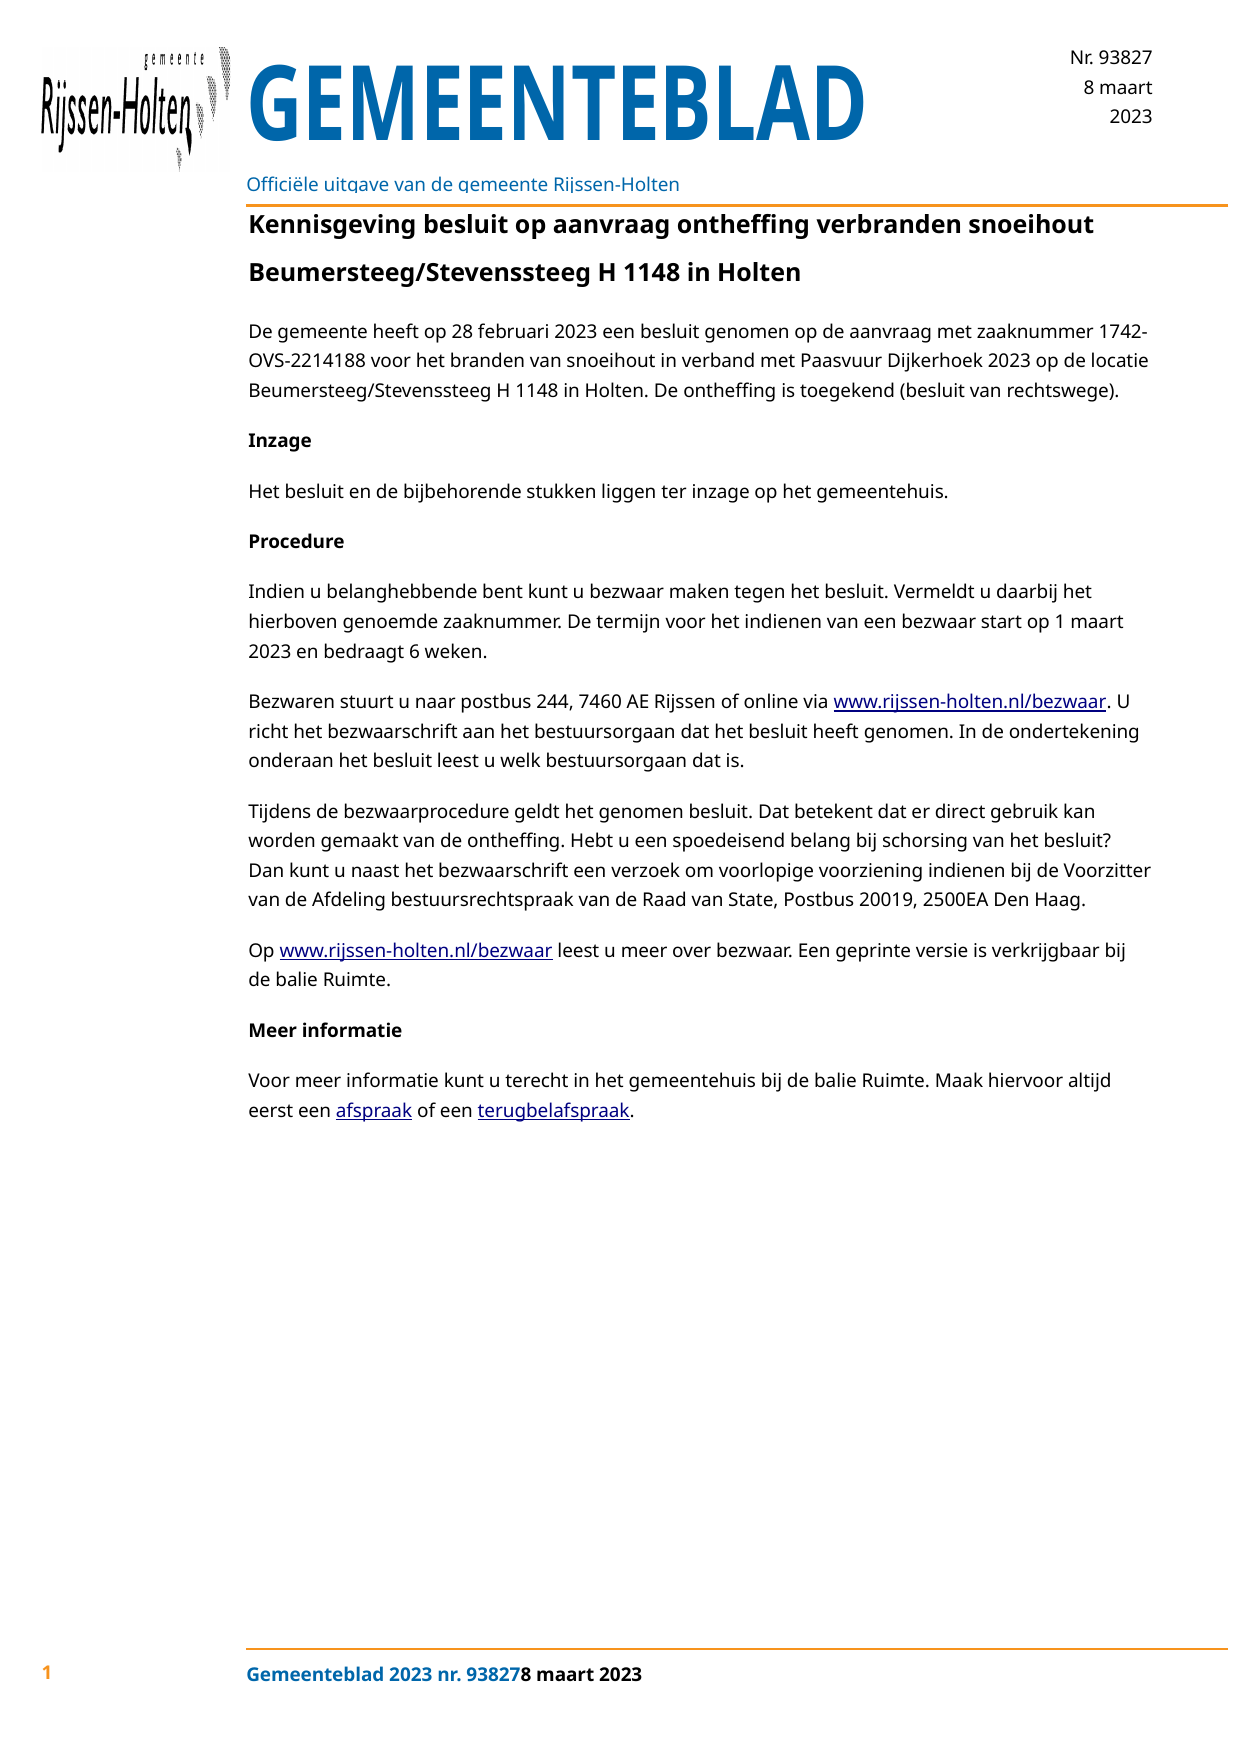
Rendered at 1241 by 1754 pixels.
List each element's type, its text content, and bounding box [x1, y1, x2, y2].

text Procedure [248, 528, 1152, 554]
text Op www.rijssen-holten.nl/bezwaar leest u meer over bezwaar. Een geprinte versie is verkrijgbaar bij de balie Ruimte. [248, 937, 1152, 992]
text Inzage [248, 427, 1152, 453]
text Bezwaren stuurt u naar postbus 244, 7460 AE Rijssen of online via www.rijssen-holten.nl/bezwaar. U richt het bezwaarschrift aan het bestuursorgaan dat het besluit heeft genomen. In de ondertekening onderaan het besluit leest u welk bestuursorgaan dat is. [248, 688, 1152, 773]
text Tijdens de bezwaarprocedure geldt het genomen besluit. Dat betekent dat er direct gebruik kan worden gemaakt van de ontheffing. Hebt u een spoedeisend belang bij schorsing van het besluit? Dan kunt u naast het bezwaarschrift een verzoek om voorlopige voorziening indienen bij de Voorzitter van de Afdeling bestuursrechtspraak van de Raad van State, Postbus 20019, 2500EA Den Haag. [248, 798, 1152, 912]
text De gemeente heeft op 28 februari 2023 een besluit genomen op de aanvraag met zaaknummer 1742-OVS-2214188 voor het branden van snoeihout in verband met Paasvuur Dijkerhoek 2023 op de locatie Beumersteeg/Stevenssteeg H 1148 in Holten. De ontheffing is toegekend (besluit van rechtswege). [248, 318, 1152, 403]
text Voor meer informatie kunt u terecht in het gemeentehuis bij de balie Ruimte. Maak hiervoor altijd eerst een afspraak of een terugbelafspraak. [248, 1067, 1152, 1123]
text Kennisgeving besluit op aanvraag ontheffing verbranden snoeihout Beumersteeg/Stevenssteeg H 1148 in Holten [248, 207, 1152, 288]
text Het besluit en de bijbehorende stukken liggen ter inzage op het gemeentehuis. [248, 478, 1152, 504]
picture [41, 47, 231, 172]
text Indien u belanghebbende bent kunt u bezwaar maken tegen het besluit. Vermeldt u daarbij het hierboven genoemde zaaknummer. De termijn voor het indienen van een bezwaar start op 1 maart 2023 en bedraagt 6 weken. [248, 579, 1152, 664]
text Meer informatie [248, 1017, 1152, 1043]
